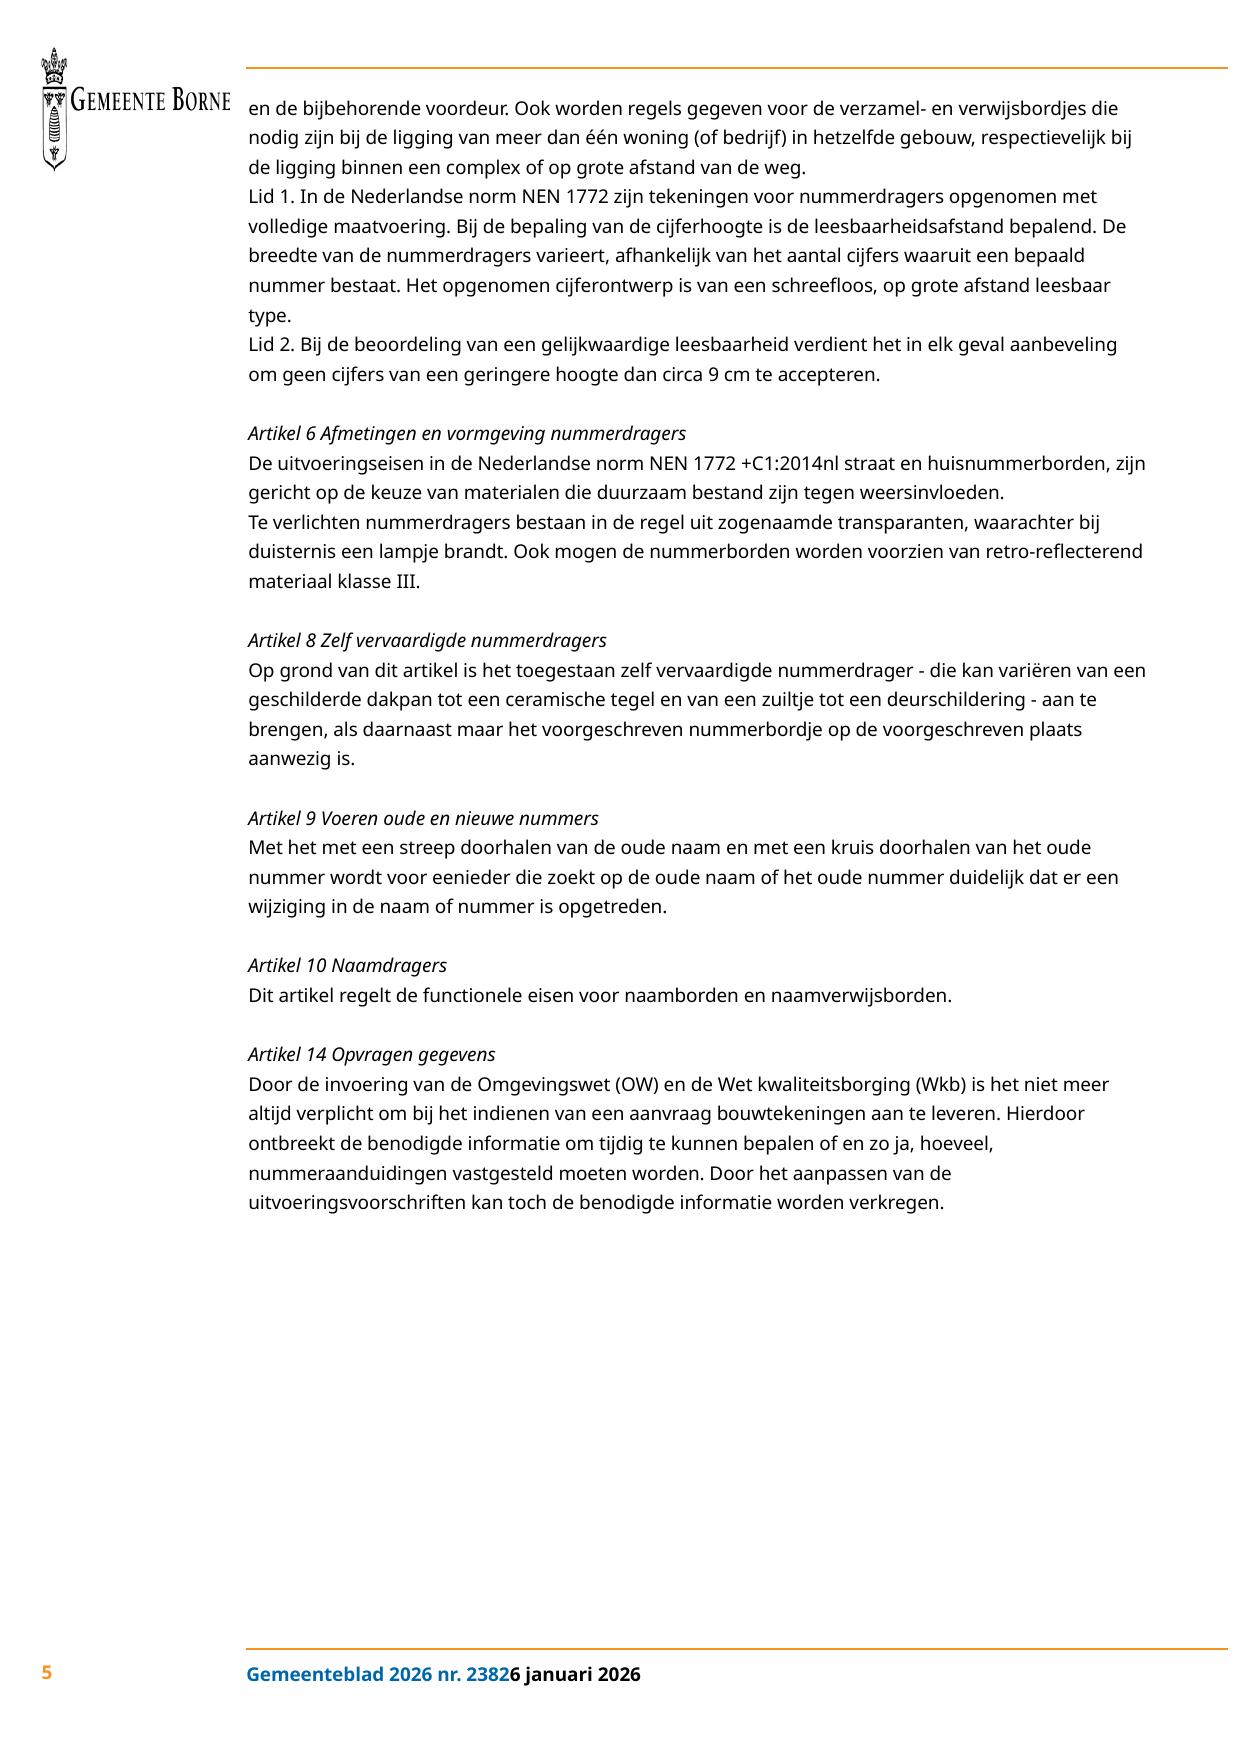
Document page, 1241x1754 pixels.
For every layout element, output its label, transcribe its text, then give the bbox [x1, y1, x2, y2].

text De uitvoeringseisen in de Nederlandse norm NEN 1772 +C1:2014nl straat en huisnummerborden, zijn gericht op de keuze van materialen die duurzaam bestand zijn tegen weersinvloeden. [248, 450, 1152, 505]
text Artikel 6 Afmetingen en vormgeving nummerdragers [248, 420, 1152, 446]
text Door de invoering van de Omgevingswet (OW) en de Wet kwaliteitsborging (Wkb) is het niet meer altijd verplicht om bij het indienen van een aanvraag bouwtekeningen aan te leveren. Hierdoor ontbreekt de benodigde informatie om tijdig te kunnen bepalen of en zo ja, hoeveel, nummeraanduidingen vastgesteld moeten worden. Door het aanpassen van de uitvoeringsvoorschriften kan toch de benodigde informatie worden verkregen. [248, 1071, 1152, 1215]
text Met het met een streep doorhalen van de oude naam en met een kruis doorhalen van het oude nummer wordt voor eenieder die zoekt op de oude naam of het oude nummer duidelijk dat er een wijziging in de naam of nummer is opgetreden. [248, 834, 1152, 919]
text Dit artikel regelt de functionele eisen voor naamborden en naamverwijsborden. [248, 982, 1152, 1008]
picture [41, 47, 231, 172]
text Lid 2. Bij de beoordeling van een gelijkwaardige leesbaarheid verdient het in elk geval aanbeveling om geen cijfers van een geringere hoogte dan circa 9 cm te accepteren. [248, 331, 1152, 387]
text Lid 1. In de Nederlandse norm NEN 1772 zijn tekeningen voor nummerdragers opgenomen met volledige maatvoering. Bij de bepaling van de cijferhoogte is de leesbaarheidsafstand bepalend. De breedte van de nummerdragers varieert, afhankelijk van het aantal cijfers waaruit een bepaald nummer bestaat. Het opgenomen cijferontwerp is van een schreefloos, op grote afstand leesbaar type. [248, 183, 1152, 328]
text Te verlichten nummerdragers bestaan in de regel uit zogenaamde transparanten, waarachter bij duisternis een lampje brandt. Ook mogen de nummerborden worden voorzien van retro-reflecterend materiaal klasse III. [248, 509, 1152, 594]
text Artikel 14 Opvragen gegevens [248, 1041, 1152, 1067]
text Artikel 10 Naamdragers [248, 953, 1152, 978]
text en de bijbehorende voordeur. Ook worden regels gegeven voor de verzamel- en verwijsbordjes die nodig zijn bij de ligging van meer dan één woning (of bedrijf) in hetzelfde gebouw, respectievelijk bij de ligging binnen een complex of op grote afstand van de weg. [248, 95, 1152, 180]
text Artikel 8 Zelf vervaardigde nummerdragers [248, 627, 1152, 653]
text Op grond van dit artikel is het toegestaan zelf vervaardigde nummerdrager - die kan variëren van een geschilderde dakpan tot een ceramische tegel en van een zuiltje tot een deurschildering - aan te brengen, als daarnaast maar het voorgeschreven nummerbordje op de voorgeschreven plaats aanwezig is. [248, 657, 1152, 771]
text Artikel 9 Voeren oude en nieuwe nummers [248, 805, 1152, 831]
